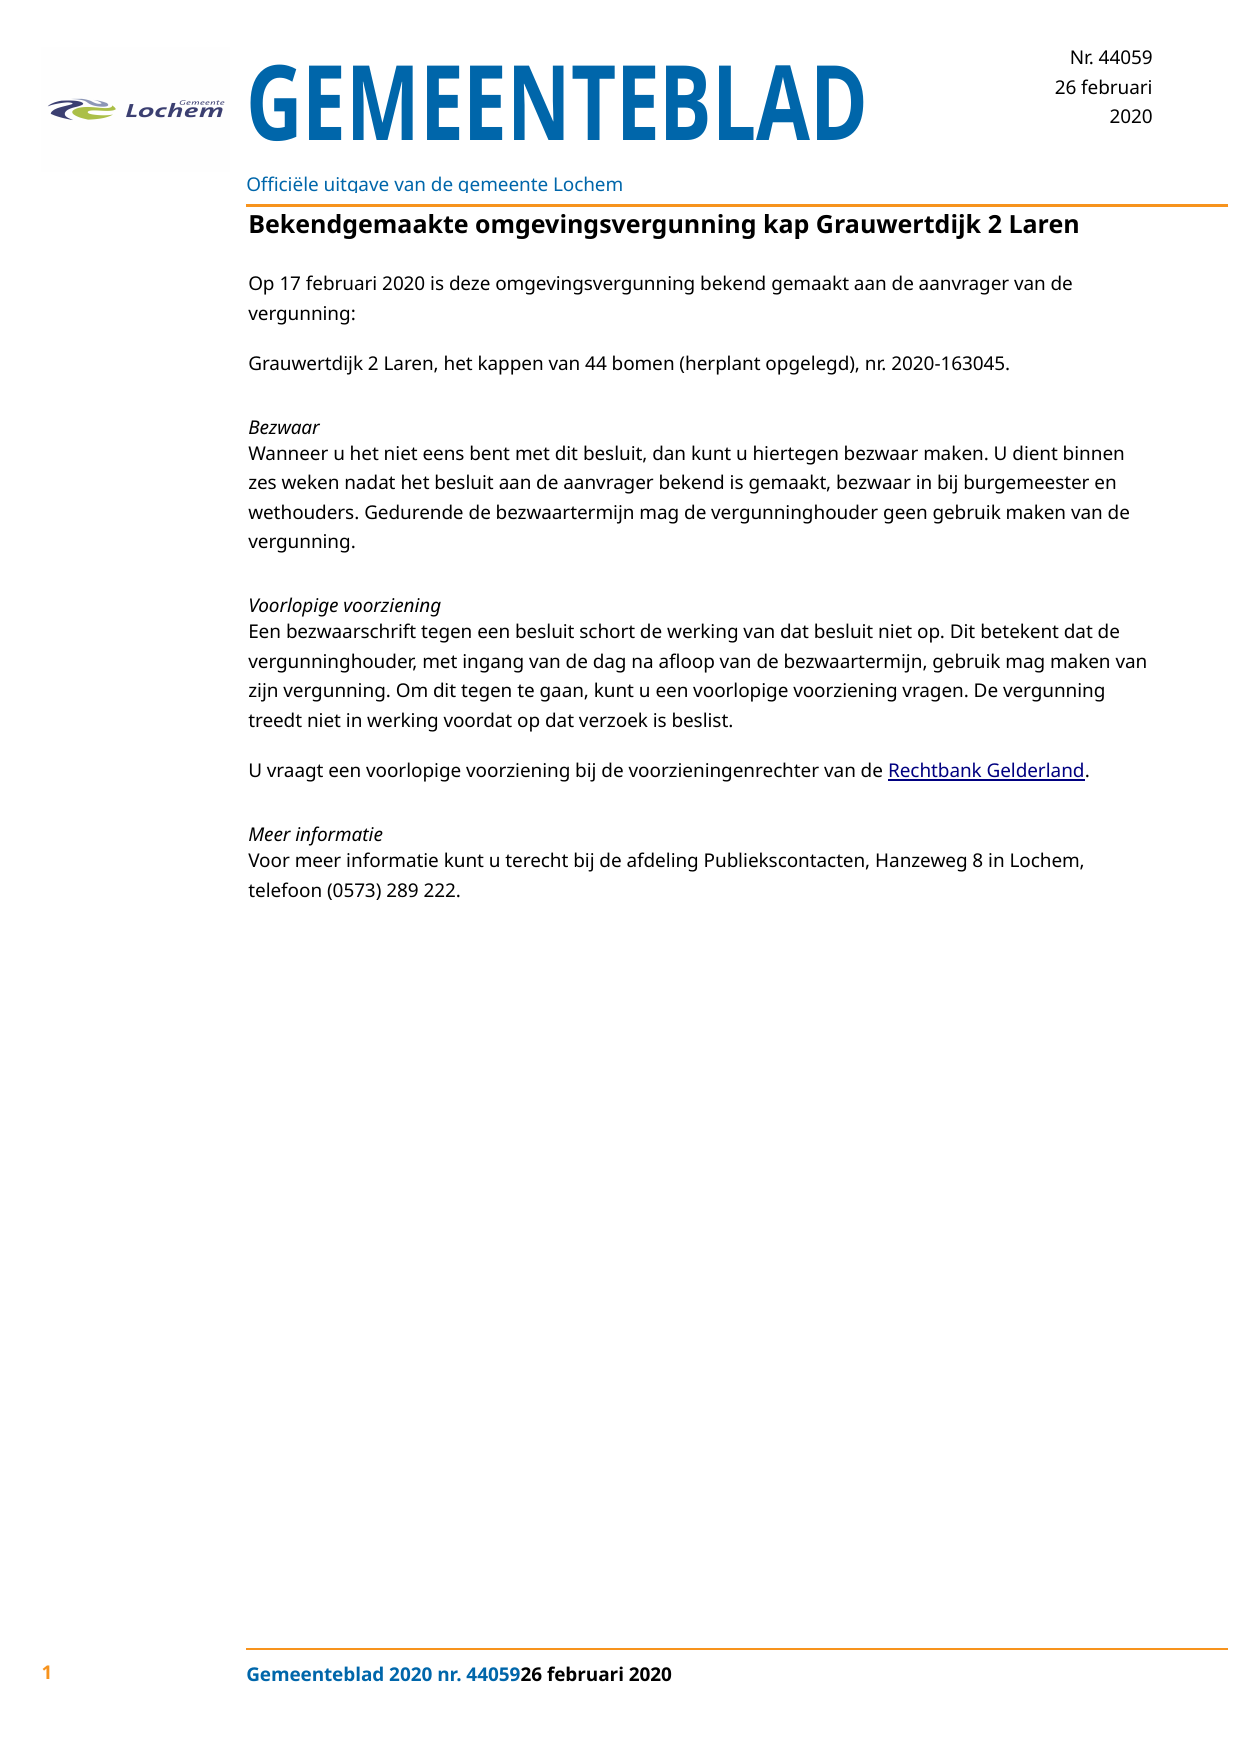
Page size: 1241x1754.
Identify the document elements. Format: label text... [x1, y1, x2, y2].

picture [41, 47, 231, 172]
text Grauwertdijk 2 Laren, het kappen van 44 bomen (herplant opgelegd), nr. 2020-163045. [248, 350, 1152, 376]
text U vraagt een voorlopige voorziening bij de voorzieningenrechter van de Rechtbank Gelderland. [248, 758, 1152, 783]
text Een bezwaarschrift tegen een besluit schort de werking van dat besluit niet op. Dit betekent dat de vergunninghouder, met ingang van de dag na afloop van de bezwaartermijn, gebruik mag maken van zijn vergunning. Om dit tegen te gaan, kunt u een voorlopige voorziening vragen. De vergunning treedt niet in werking voordat op dat verzoek is beslist. [248, 618, 1152, 733]
text Bezwaar [248, 414, 1152, 440]
text Voorlopige voorziening [248, 593, 1152, 618]
text Voor meer informatie kunt u terecht bij de afdeling Publiekscontacten, Hanzeweg 8 in Lochem, telefoon (0573) 289 222. [248, 847, 1152, 903]
text Op 17 februari 2020 is deze omgevingsvergunning bekend gemaakt aan de aanvrager van de vergunning: [248, 270, 1152, 326]
text Wanneer u het niet eens bent met dit besluit, dan kunt u hiertegen bezwaar maken. U dient binnen zes weken nadat het besluit aan de aanvrager bekend is gemaakt, bezwaar in bij burgemeester en wethouders. Gedurende de bezwaartermijn mag de vergunninghouder geen gebruik maken van de vergunning. [248, 440, 1152, 554]
text Bekendgemaakte omgevingsvergunning kap Grauwertdijk 2 Laren [248, 207, 1152, 241]
text Meer informatie [248, 822, 1152, 847]
